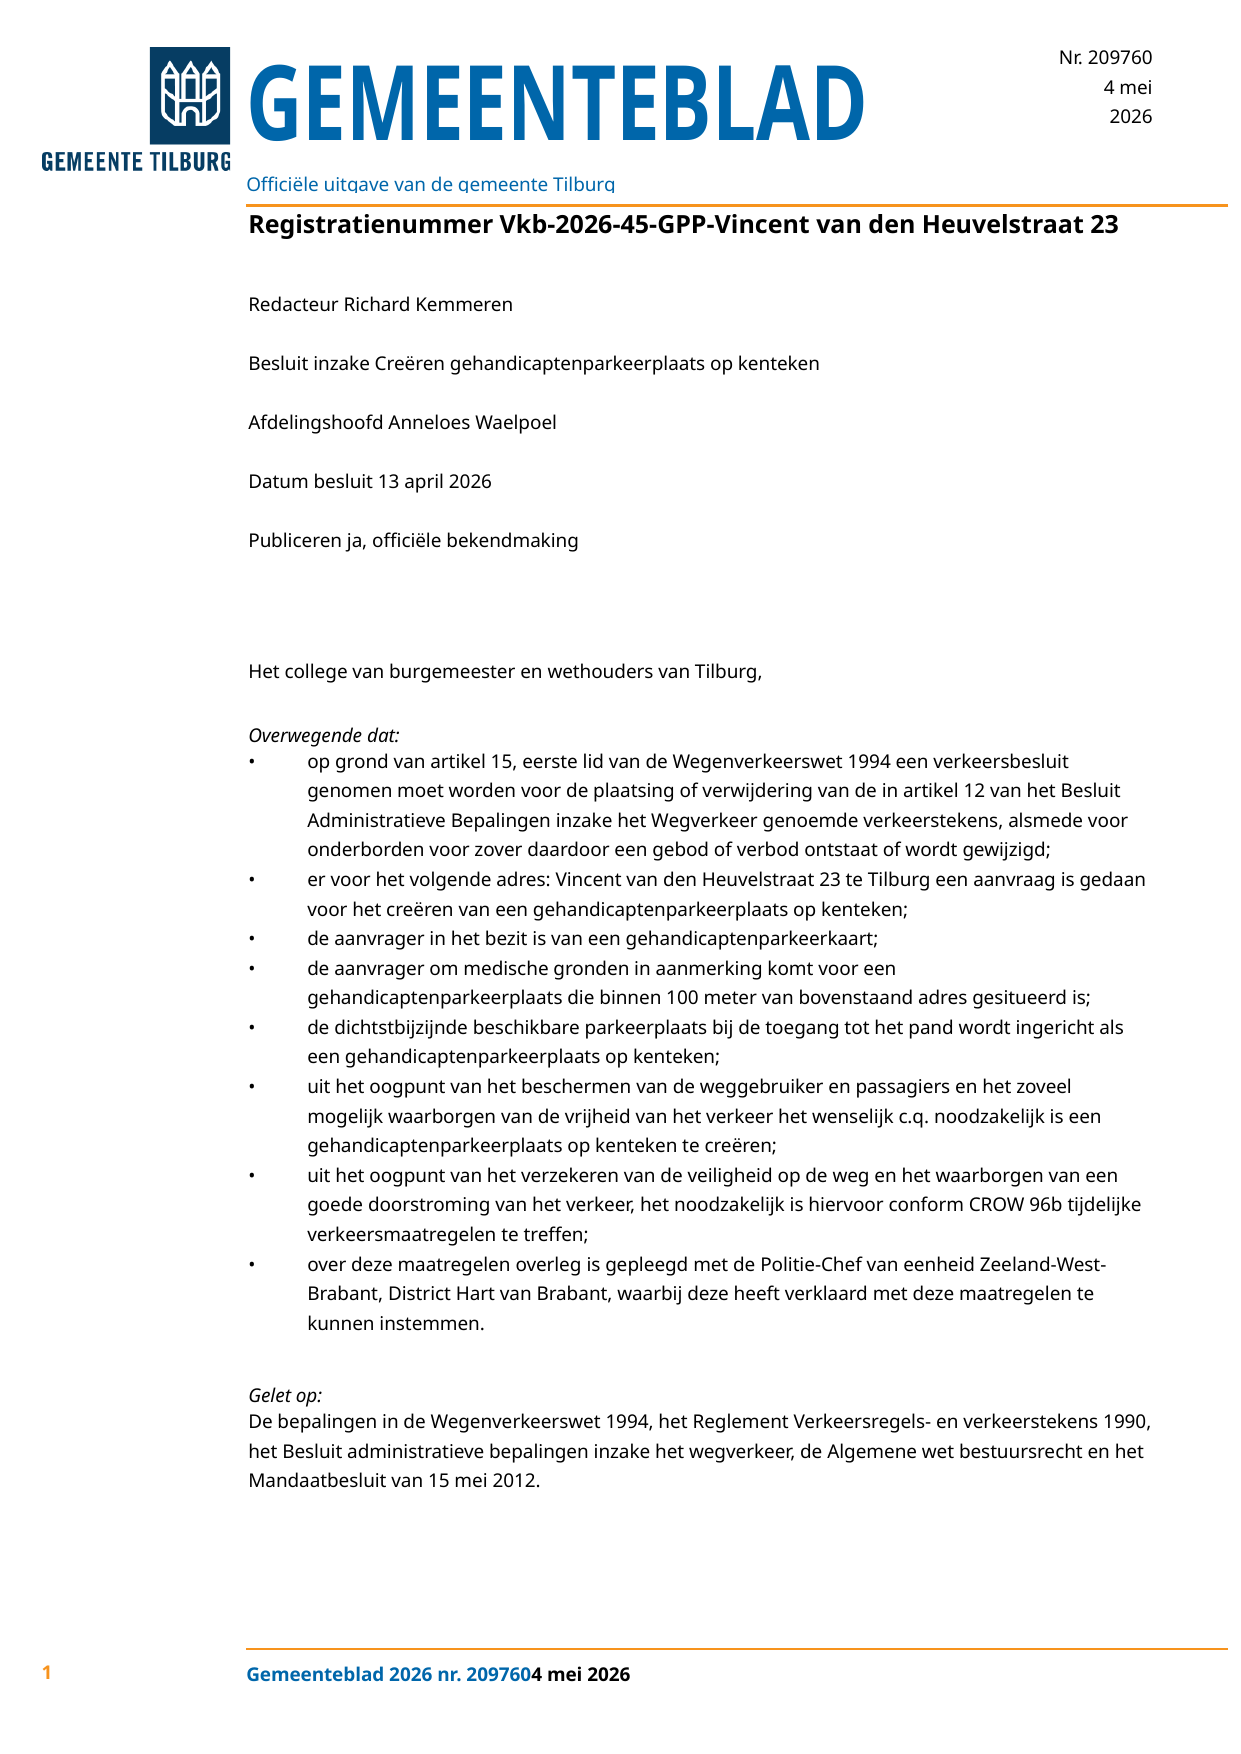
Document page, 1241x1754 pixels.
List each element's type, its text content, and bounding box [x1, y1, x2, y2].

list de dichtstbijzijnde beschikbare parkeerplaats bij de toegang tot het pand wordt ingericht als een gehandicaptenparkeerplaats op kenteken; [248, 1014, 1152, 1069]
text Overwegende dat: [248, 722, 1152, 748]
list over deze maatregelen overleg is gepleegd met de Politie-Chef van eenheid Zeeland-West-Brabant, District Hart van Brabant, waarbij deze heeft verklaard met deze maatregelen te kunnen instemmen. [248, 1251, 1152, 1336]
text Redacteur Richard Kemmeren [248, 291, 1152, 317]
text Registratienummer Vkb-2026-45-GPP-Vincent van den Heuvelstraat 23 [248, 207, 1152, 241]
list de aanvrager om medische gronden in aanmerking komt voor een gehandicaptenparkeerplaats die binnen 100 meter van bovenstaand adres gesitueerd is; [248, 955, 1152, 1010]
list uit het oogpunt van het verzekeren van de veiligheid op de weg en het waarborgen van een goede doorstroming van het verkeer, het noodzakelijk is hiervoor conform CROW 96b tijdelijke verkeersmaatregelen te treffen; [248, 1162, 1152, 1247]
text Het college van burgemeester en wethouders van Tilburg, [248, 658, 1152, 684]
text Gelet op: [248, 1383, 1152, 1408]
list uit het oogpunt van het beschermen van de weggebruiker en passagiers en het zoveel mogelijk waarborgen van de vrijheid van het verkeer het wenselijk c.q. noodzakelijk is een gehandicaptenparkeerplaats op kenteken te creëren; [248, 1073, 1152, 1158]
text Afdelingshoofd Anneloes Waelpoel [248, 409, 1152, 435]
text Datum besluit 13 april 2026 [248, 468, 1152, 494]
list de aanvrager in het bezit is van een gehandicaptenparkeerkaart; [248, 925, 1152, 951]
text Besluit inzake Creëren gehandicaptenparkeerplaats op kenteken [248, 350, 1152, 376]
text Publiceren ja, officiële bekendmaking [248, 528, 1152, 553]
picture [41, 47, 231, 172]
list op grond van artikel 15, eerste lid van de Wegenverkeerswet 1994 een verkeersbesluit genomen moet worden voor de plaatsing of verwijdering van de in artikel 12 van het Besluit Administratieve Bepalingen inzake het Wegverkeer genoemde verkeerstekens, alsmede voor onderborden voor zover daardoor een gebod of verbod ontstaat of wordt gewijzigd; [248, 748, 1152, 862]
list er voor het volgende adres: Vincent van den Heuvelstraat 23 te Tilburg een aanvraag is gedaan voor het creëren van een gehandicaptenparkeerplaats op kenteken; [248, 866, 1152, 921]
text De bepalingen in de Wegenverkeerswet 1994, het Reglement Verkeersregels- en verkeerstekens 1990, het Besluit administratieve bepalingen inzake het wegverkeer, de Algemene wet bestuursrecht en het Mandaatbesluit van 15 mei 2012. [248, 1408, 1152, 1493]
